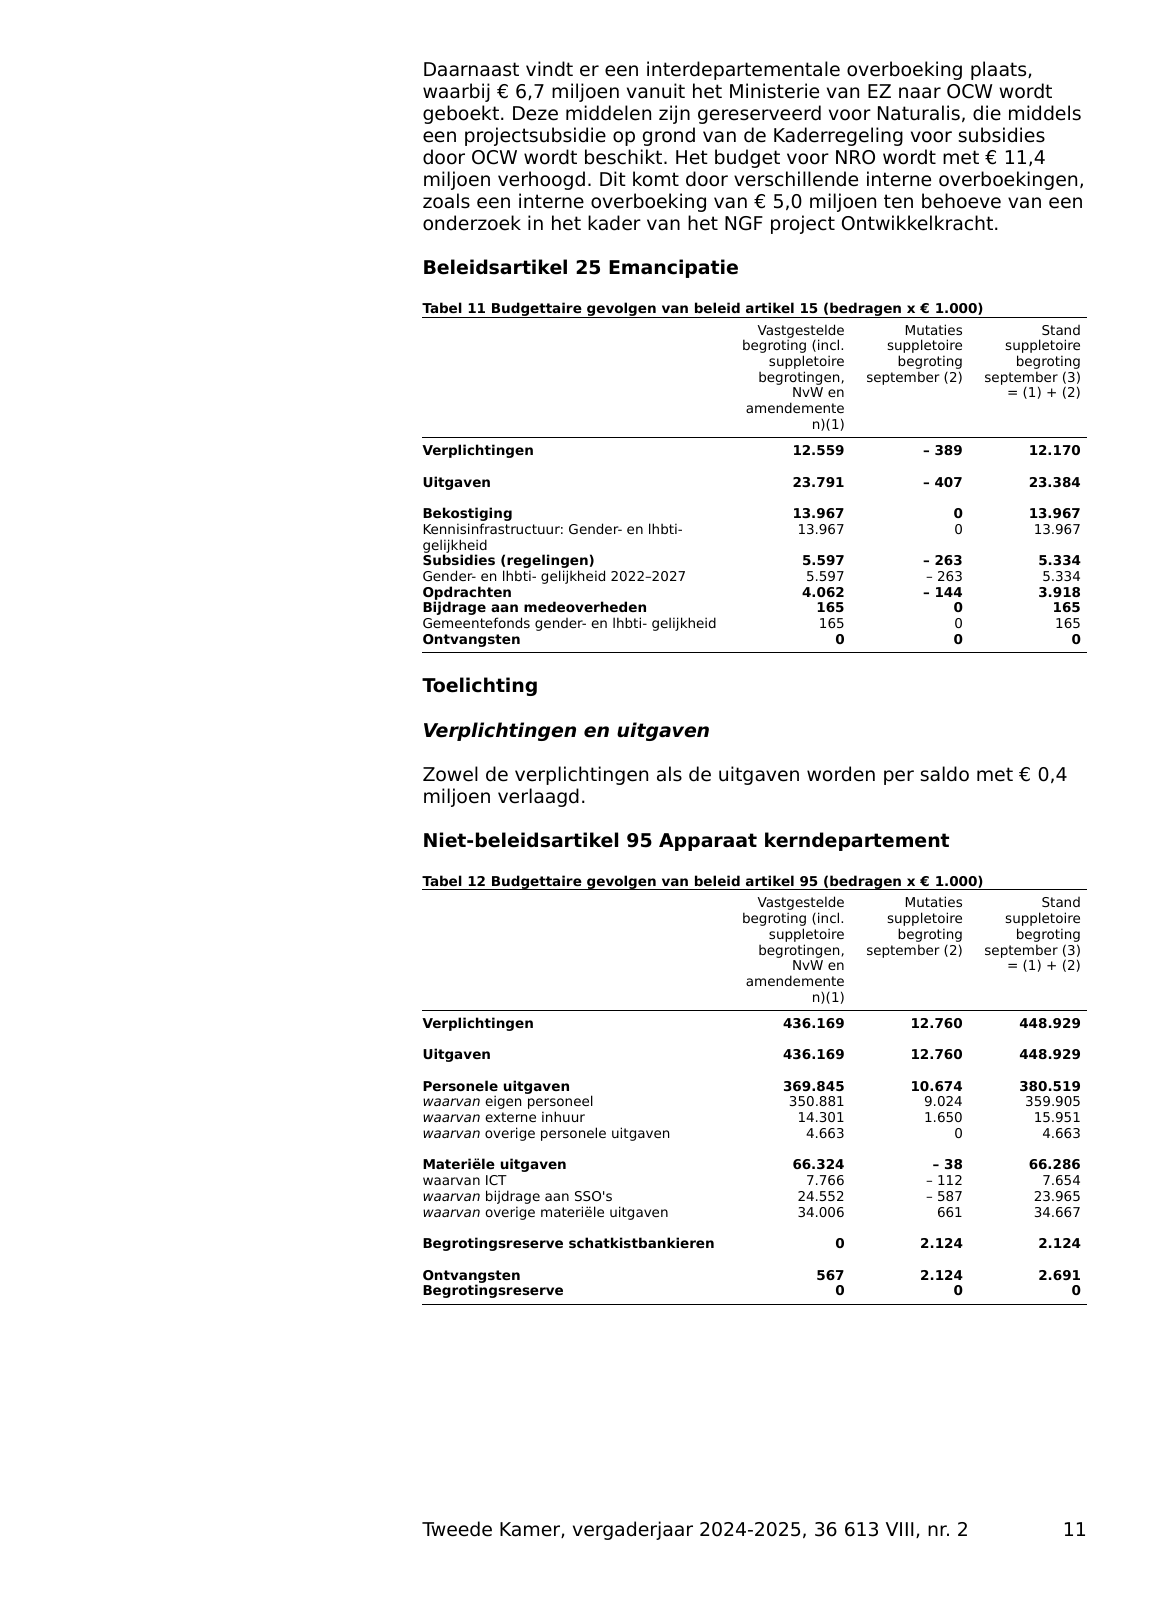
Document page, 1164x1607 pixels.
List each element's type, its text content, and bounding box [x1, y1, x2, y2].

table_cell [422, 1063, 732, 1078]
subtitle Toelichting [422, 675, 1087, 697]
table_cell Vastgestelde begroting (incl. suppletoire begrotingen, NvW en amendementen)(1) [732, 318, 850, 437]
table_cell Bekostiging [422, 506, 732, 522]
table_cell [732, 1031, 850, 1047]
table_cell Stand suppletoire begroting september (3) = (1) + (2) [969, 890, 1087, 1010]
table_cell – 38 [850, 1157, 968, 1173]
table_cell 350.881 [732, 1094, 850, 1110]
text Zowel de verplichtingen als de uitgaven worden per saldo met € 0,4 miljoen verlaagd. [422, 764, 1087, 808]
table_cell waarvan externe inhuur [422, 1110, 732, 1126]
table_cell – 144 [850, 585, 968, 600]
table_cell 5.597 [732, 553, 850, 569]
table_cell 369.845 [732, 1079, 850, 1094]
table_cell [850, 459, 968, 474]
table_cell [969, 1220, 1087, 1236]
table_cell 9.024 [850, 1094, 968, 1110]
table_cell 0 [850, 522, 968, 553]
table_cell 66.324 [732, 1157, 850, 1173]
table_header Tabel 11 Budgettaire gevolgen van beleid artikel 15 (bedragen x € 1.000) [422, 301, 1087, 317]
table_cell Verplichtingen [422, 1011, 732, 1031]
table_cell 7.766 [732, 1173, 850, 1189]
table_cell waarvan bijdrage aan SSO's [422, 1189, 732, 1204]
table_cell 2.124 [969, 1236, 1087, 1252]
table_cell waarvan overige personele uitgaven [422, 1126, 732, 1141]
table_cell 567 [732, 1267, 850, 1283]
table_cell 165 [732, 600, 850, 616]
table_cell 165 [969, 616, 1087, 632]
table_cell 0 [732, 1283, 850, 1303]
table_cell [969, 1252, 1087, 1267]
table_cell 359.905 [969, 1094, 1087, 1110]
table_cell Gender- en lhbti- gelijkheid 2022–2027 [422, 569, 732, 584]
table_cell [850, 1220, 968, 1236]
table_cell waarvan ICT [422, 1173, 732, 1189]
table_cell 448.929 [969, 1011, 1087, 1031]
table_cell 0 [850, 506, 968, 522]
table_cell [969, 1031, 1087, 1047]
table_cell 165 [732, 616, 850, 632]
table_cell 24.552 [732, 1189, 850, 1204]
table_cell 0 [850, 600, 968, 616]
table_cell 2.124 [850, 1236, 968, 1252]
table_cell Vastgestelde begroting (incl. suppletoire begrotingen, NvW en amendementen)(1) [732, 890, 850, 1010]
table_cell 12.559 [732, 438, 850, 459]
table_cell 165 [969, 600, 1087, 616]
table_cell 23.965 [969, 1189, 1087, 1204]
table_cell 0 [850, 1283, 968, 1303]
table_cell 66.286 [969, 1157, 1087, 1173]
table_cell 5.334 [969, 553, 1087, 569]
table_cell 0 [732, 1236, 850, 1252]
table_cell 12.760 [850, 1047, 968, 1063]
table_cell 436.169 [732, 1011, 850, 1031]
table_cell 7.654 [969, 1173, 1087, 1189]
text Daarnaast vindt er een interdepartementale overboeking plaats, waarbij € 6,7 miljoen vanuit het Ministerie van EZ naar OCW wordt geboekt. Deze middelen zijn gereserveerd voor Naturalis, die middels een projectsubsidie op grond van de Kaderregeling voor subsidies door OCW wordt beschikt. Het budget voor NRO wordt met € 11,4 miljoen verhoogd. Dit komt door verschillende interne overboekingen, zoals een interne overboeking van € 5,0 miljoen ten behoeve van een onderzoek in het kader van het NGF project Ontwikkelkracht. [422, 59, 1087, 235]
table_cell 15.951 [969, 1110, 1087, 1126]
table_cell 12.760 [850, 1011, 968, 1031]
table_cell [850, 1141, 968, 1157]
table_cell [969, 1141, 1087, 1157]
table_cell [422, 490, 732, 506]
table_cell waarvan overige materiële uitgaven [422, 1204, 732, 1220]
table_cell 0 [850, 632, 968, 652]
table_cell 23.791 [732, 474, 850, 490]
table_cell Gemeentefonds gender- en lhbti- gelijkheid [422, 616, 732, 632]
table_cell [422, 318, 732, 437]
table_cell Verplichtingen [422, 438, 732, 459]
table_cell [850, 1063, 968, 1078]
table_cell [732, 1063, 850, 1078]
table_cell 13.967 [969, 506, 1087, 522]
table_cell [422, 1220, 732, 1236]
table_cell 0 [850, 616, 968, 632]
table_cell Ontvangsten [422, 632, 732, 652]
table_cell [732, 490, 850, 506]
table_cell [850, 1031, 968, 1047]
subtitle Beleidsartikel 25 Emancipatie [422, 257, 1087, 279]
table_cell 0 [969, 1283, 1087, 1303]
table_cell 14.301 [732, 1110, 850, 1126]
table_cell [732, 459, 850, 474]
table_cell Bijdrage aan medeoverheden [422, 600, 732, 616]
table_cell Uitgaven [422, 1047, 732, 1063]
table_cell waarvan eigen personeel [422, 1094, 732, 1110]
table_cell [422, 1031, 732, 1047]
table_cell 3.918 [969, 585, 1087, 600]
table_cell 0 [732, 632, 850, 652]
table_cell Ontvangsten [422, 1267, 732, 1283]
table_cell 436.169 [732, 1047, 850, 1063]
table_cell [732, 1252, 850, 1267]
table_cell – 407 [850, 474, 968, 490]
table_cell [732, 1220, 850, 1236]
table_cell – 263 [850, 553, 968, 569]
table_cell 4.663 [969, 1126, 1087, 1141]
table_cell Begrotingsreserve [422, 1283, 732, 1303]
table_cell 380.519 [969, 1079, 1087, 1094]
table_cell [422, 1252, 732, 1267]
table_cell [969, 1063, 1087, 1078]
subtitle Verplichtingen en uitgaven [422, 719, 1087, 741]
table_cell 5.334 [969, 569, 1087, 584]
table_cell 2.691 [969, 1267, 1087, 1283]
table_cell 34.006 [732, 1204, 850, 1220]
table_cell – 263 [850, 569, 968, 584]
table_cell Uitgaven [422, 474, 732, 490]
table_cell [969, 459, 1087, 474]
table_cell [850, 1252, 968, 1267]
table_cell 2.124 [850, 1267, 968, 1283]
table_cell [422, 459, 732, 474]
table_cell – 587 [850, 1189, 968, 1204]
table_cell – 389 [850, 438, 968, 459]
table_cell 23.384 [969, 474, 1087, 490]
table_cell 4.062 [732, 585, 850, 600]
table_cell 12.170 [969, 438, 1087, 459]
table_cell 13.967 [732, 522, 850, 553]
table_cell 10.674 [850, 1079, 968, 1094]
table_cell Begrotingsreserve schatkistbankieren [422, 1236, 732, 1252]
table_cell 4.663 [732, 1126, 850, 1141]
table_cell 661 [850, 1204, 968, 1220]
table_cell Opdrachten [422, 585, 732, 600]
table_cell [732, 1141, 850, 1157]
table_cell – 112 [850, 1173, 968, 1189]
table_cell Mutaties suppletoire begroting september (2) [850, 318, 968, 437]
table_cell 13.967 [969, 522, 1087, 553]
table_cell Subsidies (regelingen) [422, 553, 732, 569]
table_cell 0 [969, 632, 1087, 652]
table_header Tabel 12 Budgettaire gevolgen van beleid artikel 95 (bedragen x € 1.000) [422, 874, 1087, 889]
subtitle Niet-beleidsartikel 95 Apparaat kerndepartement [422, 830, 1087, 852]
table_cell Materiële uitgaven [422, 1157, 732, 1173]
table_cell Stand suppletoire begroting september (3) = (1) + (2) [969, 318, 1087, 437]
table_cell [969, 490, 1087, 506]
table_cell 13.967 [732, 506, 850, 522]
table_cell 1.650 [850, 1110, 968, 1126]
table_cell Personele uitgaven [422, 1079, 732, 1094]
table_cell [422, 890, 732, 1010]
table_cell 34.667 [969, 1204, 1087, 1220]
table_cell [850, 490, 968, 506]
table_cell 448.929 [969, 1047, 1087, 1063]
table_cell Mutaties suppletoire begroting september (2) [850, 890, 968, 1010]
table_cell Kennisinfrastructuur: Gender- en lhbti- gelijkheid [422, 522, 732, 553]
table_cell [422, 1141, 732, 1157]
table_cell 0 [850, 1126, 968, 1141]
table_cell 5.597 [732, 569, 850, 584]
